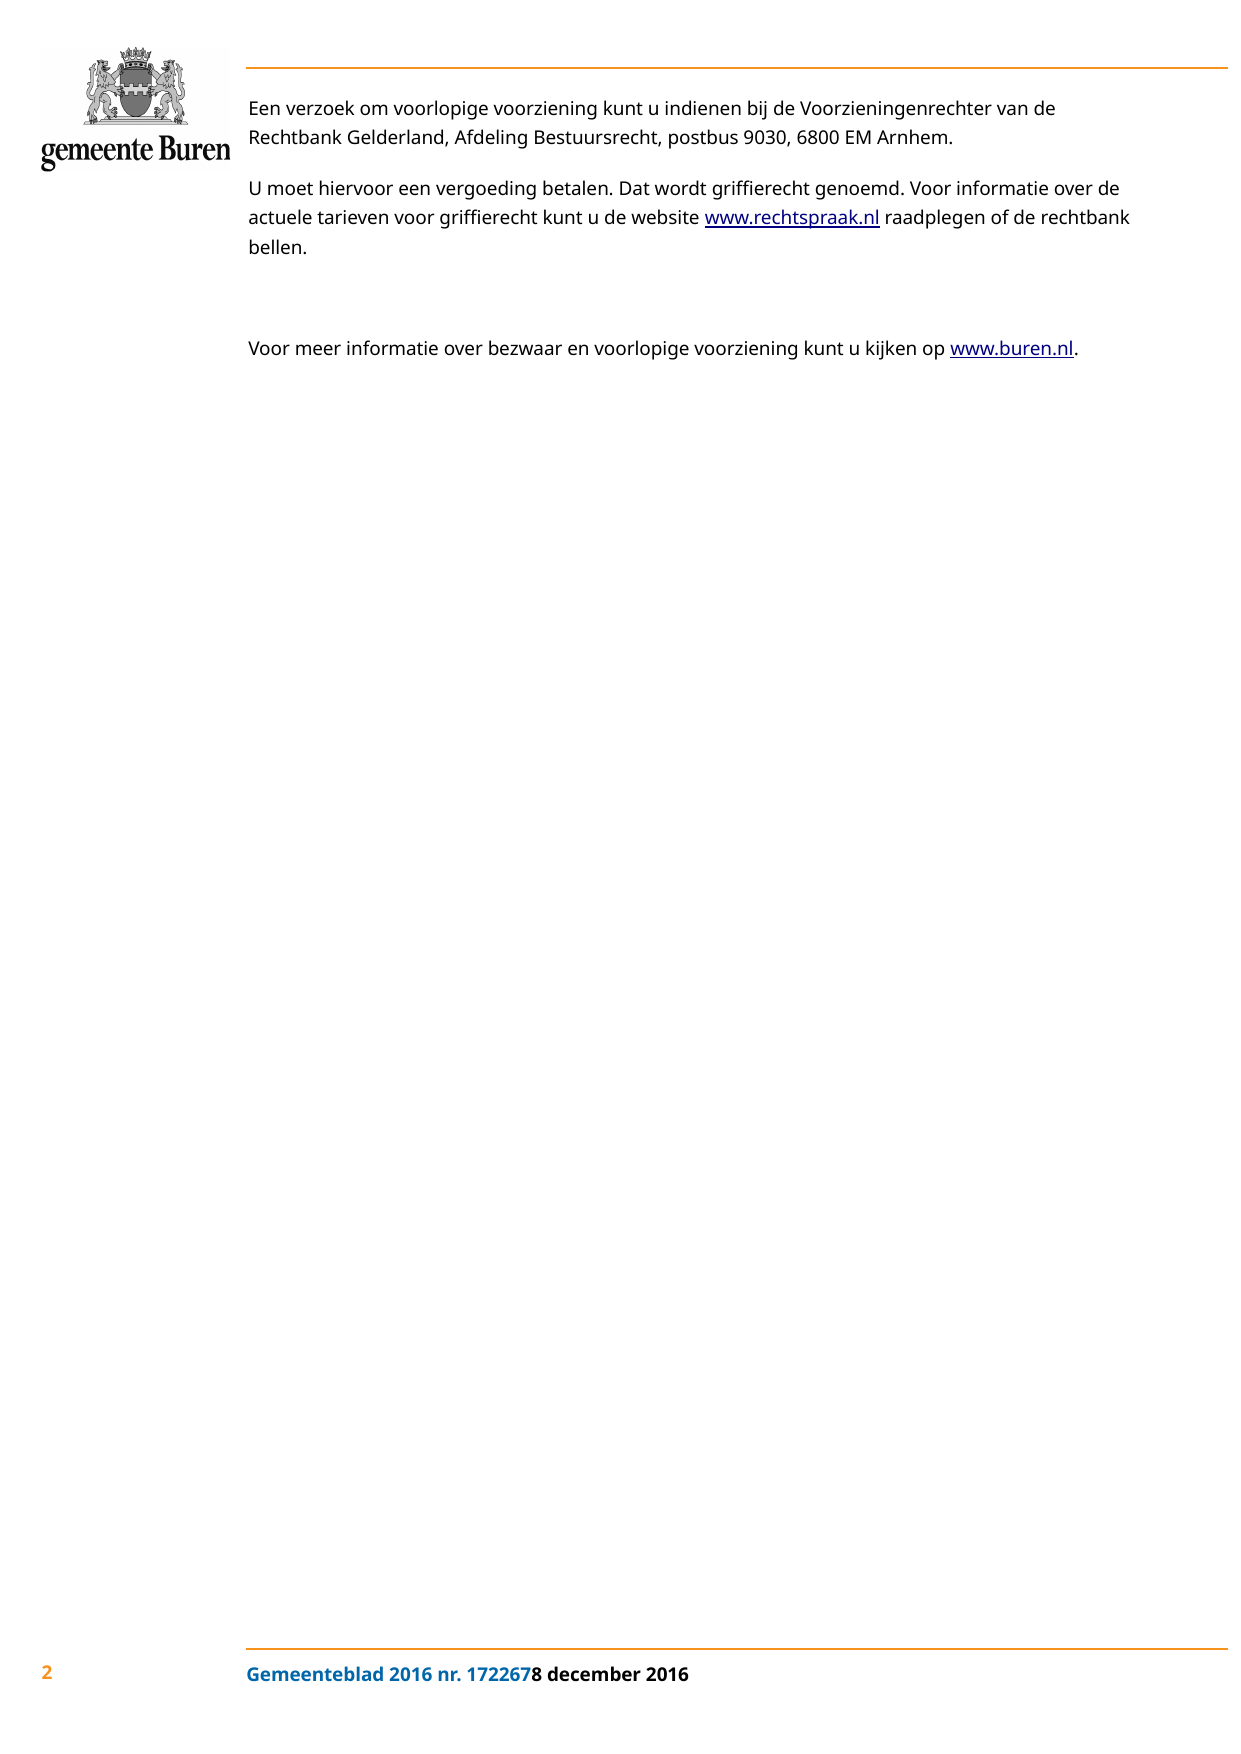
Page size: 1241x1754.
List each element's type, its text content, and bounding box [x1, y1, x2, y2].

text U moet hiervoor een vergoeding betalen. Dat wordt griffierecht genoemd. Voor informatie over de actuele tarieven voor griffierecht kunt u de website www.rechtspraak.nl raadplegen of de rechtbank bellen. [248, 175, 1152, 260]
text Voor meer informatie over bezwaar en voorlopige voorziening kunt u kijken op www.buren.nl. [248, 335, 1152, 361]
picture [41, 47, 231, 172]
text Een verzoek om voorlopige voorziening kunt u indienen bij de Voorzieningenrechter van de Rechtbank Gelderland, Afdeling Bestuursrecht, postbus 9030, 6800 EM Arnhem. [248, 95, 1152, 150]
